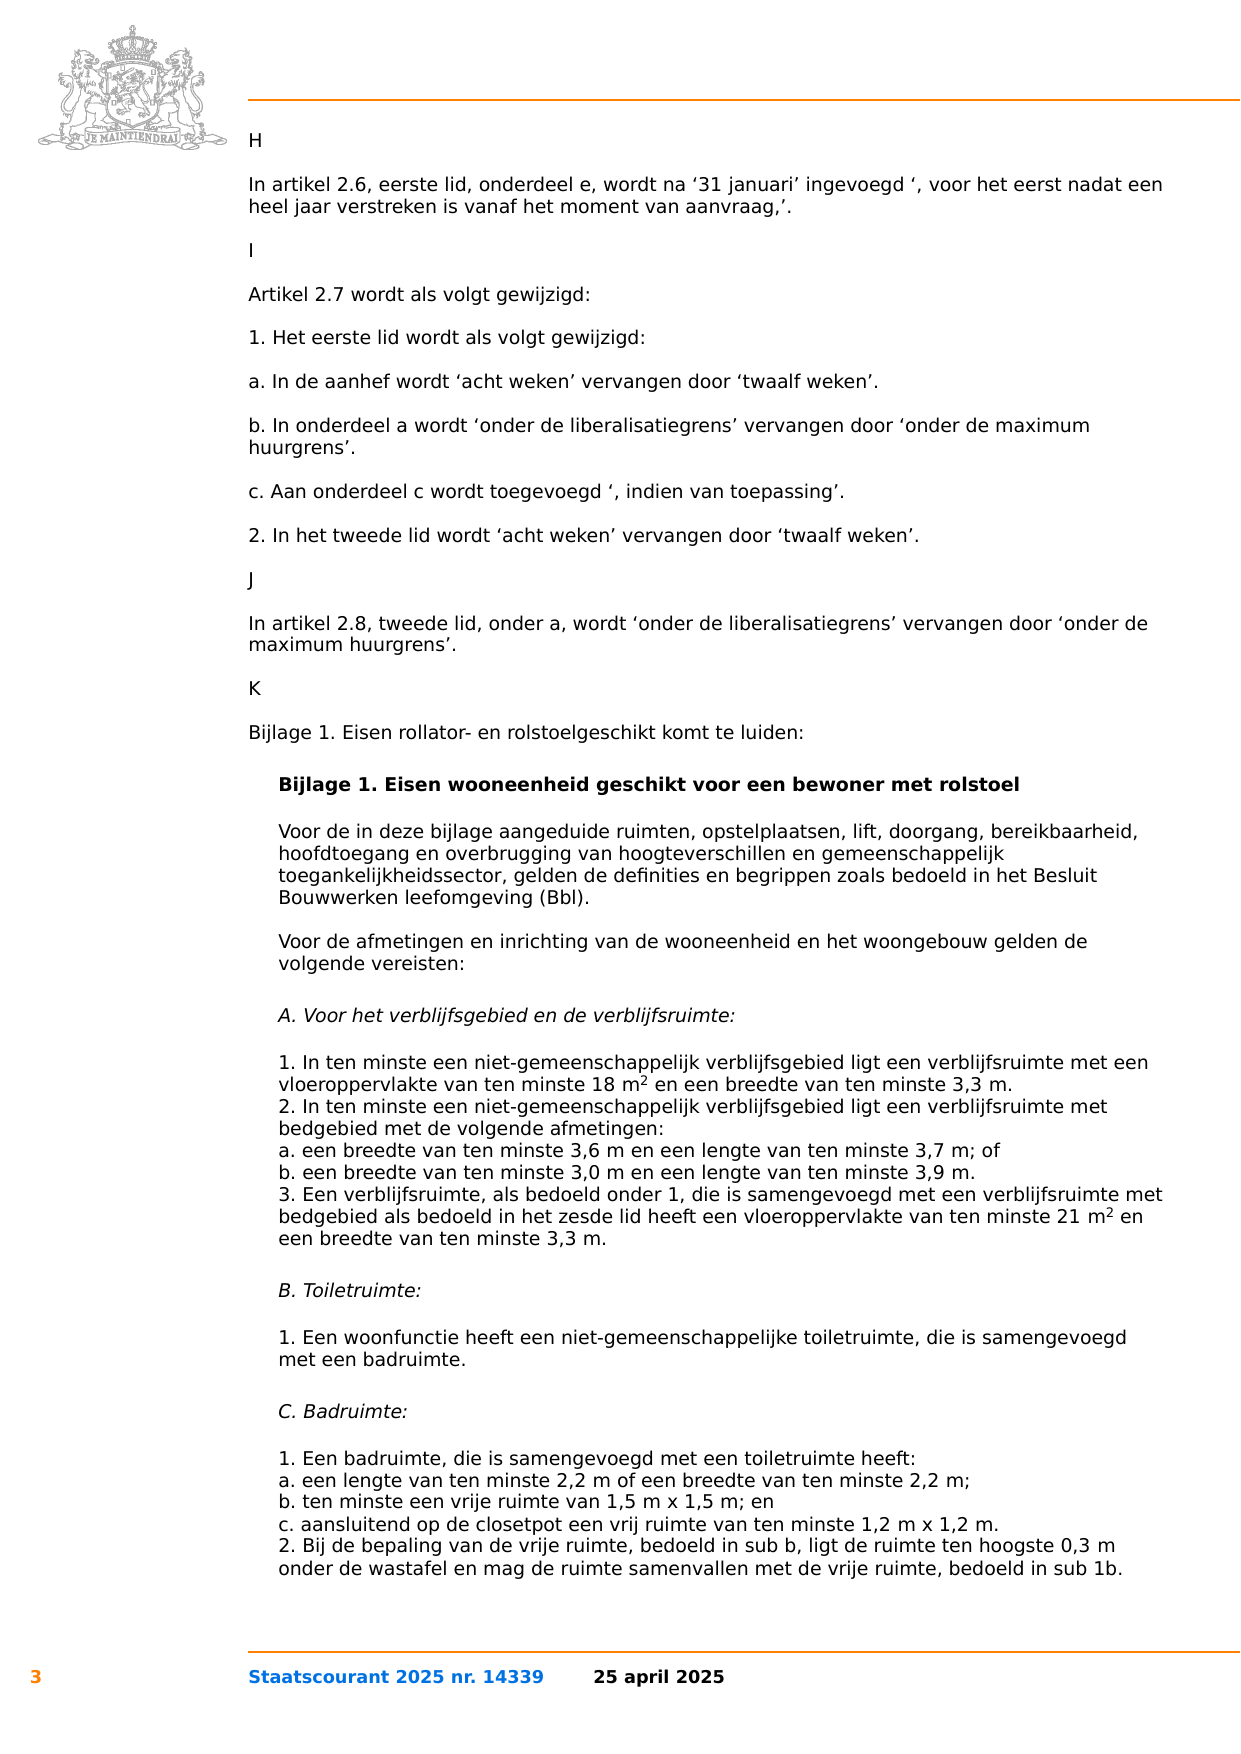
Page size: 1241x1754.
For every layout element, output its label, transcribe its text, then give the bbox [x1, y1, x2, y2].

text c. aansluitend op de closetpot een vrij ruimte van ten minste 1,2 m x 1,2 m. [278, 1513, 1163, 1535]
text Voor de afmetingen en inrichting van de wooneenheid en het woongebouw gelden de volgende vereisten: [278, 931, 1163, 975]
text c. Aan onderdeel c wordt toegevoegd ‘, indien van toepassing’. [248, 481, 1163, 503]
text Voor de in deze bijlage aangeduide ruimten, opstelplaatsen, lift, doorgang, bereikbaarheid, hoofdtoegang en overbrugging van hoogteverschillen en gemeenschappelijk toegankelijkheidssector, gelden de definities en begrippen zoals bedoeld in het Besluit Bouwwerken leefomgeving (Bbl). [278, 821, 1163, 909]
subtitle C. Badruimte: [278, 1401, 1163, 1422]
text 1. Een woonfunctie heeft een niet-gemeenschappelijke toiletruimte, die is samengevoegd met een badruimte. [278, 1327, 1163, 1371]
text 1. In ten minste een niet-gemeenschappelijk verblijfsgebied ligt een verblijfsruimte met een vloeroppervlakte van ten minste 18 m2 en een breedte van ten minste 3,3 m. [278, 1052, 1163, 1096]
text b. een breedte van ten minste 3,0 m en een lengte van ten minste 3,9 m. [278, 1162, 1163, 1184]
text 2. Bij de bepaling van de vrije ruimte, bedoeld in sub b, ligt de ruimte ten hoogste 0,3 m onder de wastafel en mag de ruimte samenvallen met de vrije ruimte, bedoeld in sub 1b. [278, 1535, 1163, 1579]
subtitle Bijlage 1. Eisen wooneenheid geschikt voor een bewoner met rolstoel [278, 774, 1163, 796]
subtitle B. Toiletruimte: [278, 1279, 1163, 1302]
text 1. Het eerste lid wordt als volgt gewijzigd: [248, 327, 1163, 349]
text Artikel 2.7 wordt als volgt gewijzigd: [248, 283, 1163, 305]
text H [248, 130, 1163, 152]
text In artikel 2.6, eerste lid, onderdeel e, wordt na ‘31 januari’ ingevoegd ‘, voor het eerst nadat een heel jaar verstreken is vanaf het moment van aanvraag,’. [248, 174, 1163, 218]
text I [248, 239, 1163, 262]
text Bijlage 1. Eisen rollator- en rolstoelgeschikt komt te luiden: [248, 722, 1163, 744]
text 2. In ten minste een niet-gemeenschappelijk verblijfsgebied ligt een verblijfsruimte met bedgebied met de volgende afmetingen: [278, 1096, 1163, 1140]
text In artikel 2.8, tweede lid, onder a, wordt ‘onder de liberalisatiegrens’ vervangen door ‘onder de maximum huurgrens’. [248, 612, 1163, 656]
text b. ten minste een vrije ruimte van 1,5 m x 1,5 m; en [278, 1491, 1163, 1513]
text K [248, 678, 1163, 700]
text a. In de aanhef wordt ‘acht weken’ vervangen door ‘twaalf weken’. [248, 371, 1163, 393]
picture [38, 25, 227, 150]
subtitle A. Voor het verblijfsgebied en de verblijfsruimte: [278, 1005, 1163, 1027]
text 2. In het tweede lid wordt ‘acht weken’ vervangen door ‘twaalf weken’. [248, 525, 1163, 547]
text b. In onderdeel a wordt ‘onder de liberalisatiegrens’ vervangen door ‘onder de maximum huurgrens’. [248, 415, 1163, 459]
text 1. Een badruimte, die is samengevoegd met een toiletruimte heeft: [278, 1447, 1163, 1469]
text 3. Een verblijfsruimte, als bedoeld onder 1, die is samengevoegd met een verblijfsruimte met bedgebied als bedoeld in het zesde lid heeft een vloeroppervlakte van ten minste 21 m2 en een breedte van ten minste 3,3 m. [278, 1184, 1163, 1249]
text a. een lengte van ten minste 2,2 m of een breedte van ten minste 2,2 m; [278, 1469, 1163, 1491]
text a. een breedte van ten minste 3,6 m en een lengte van ten minste 3,7 m; of [278, 1140, 1163, 1162]
text J [248, 568, 1163, 591]
